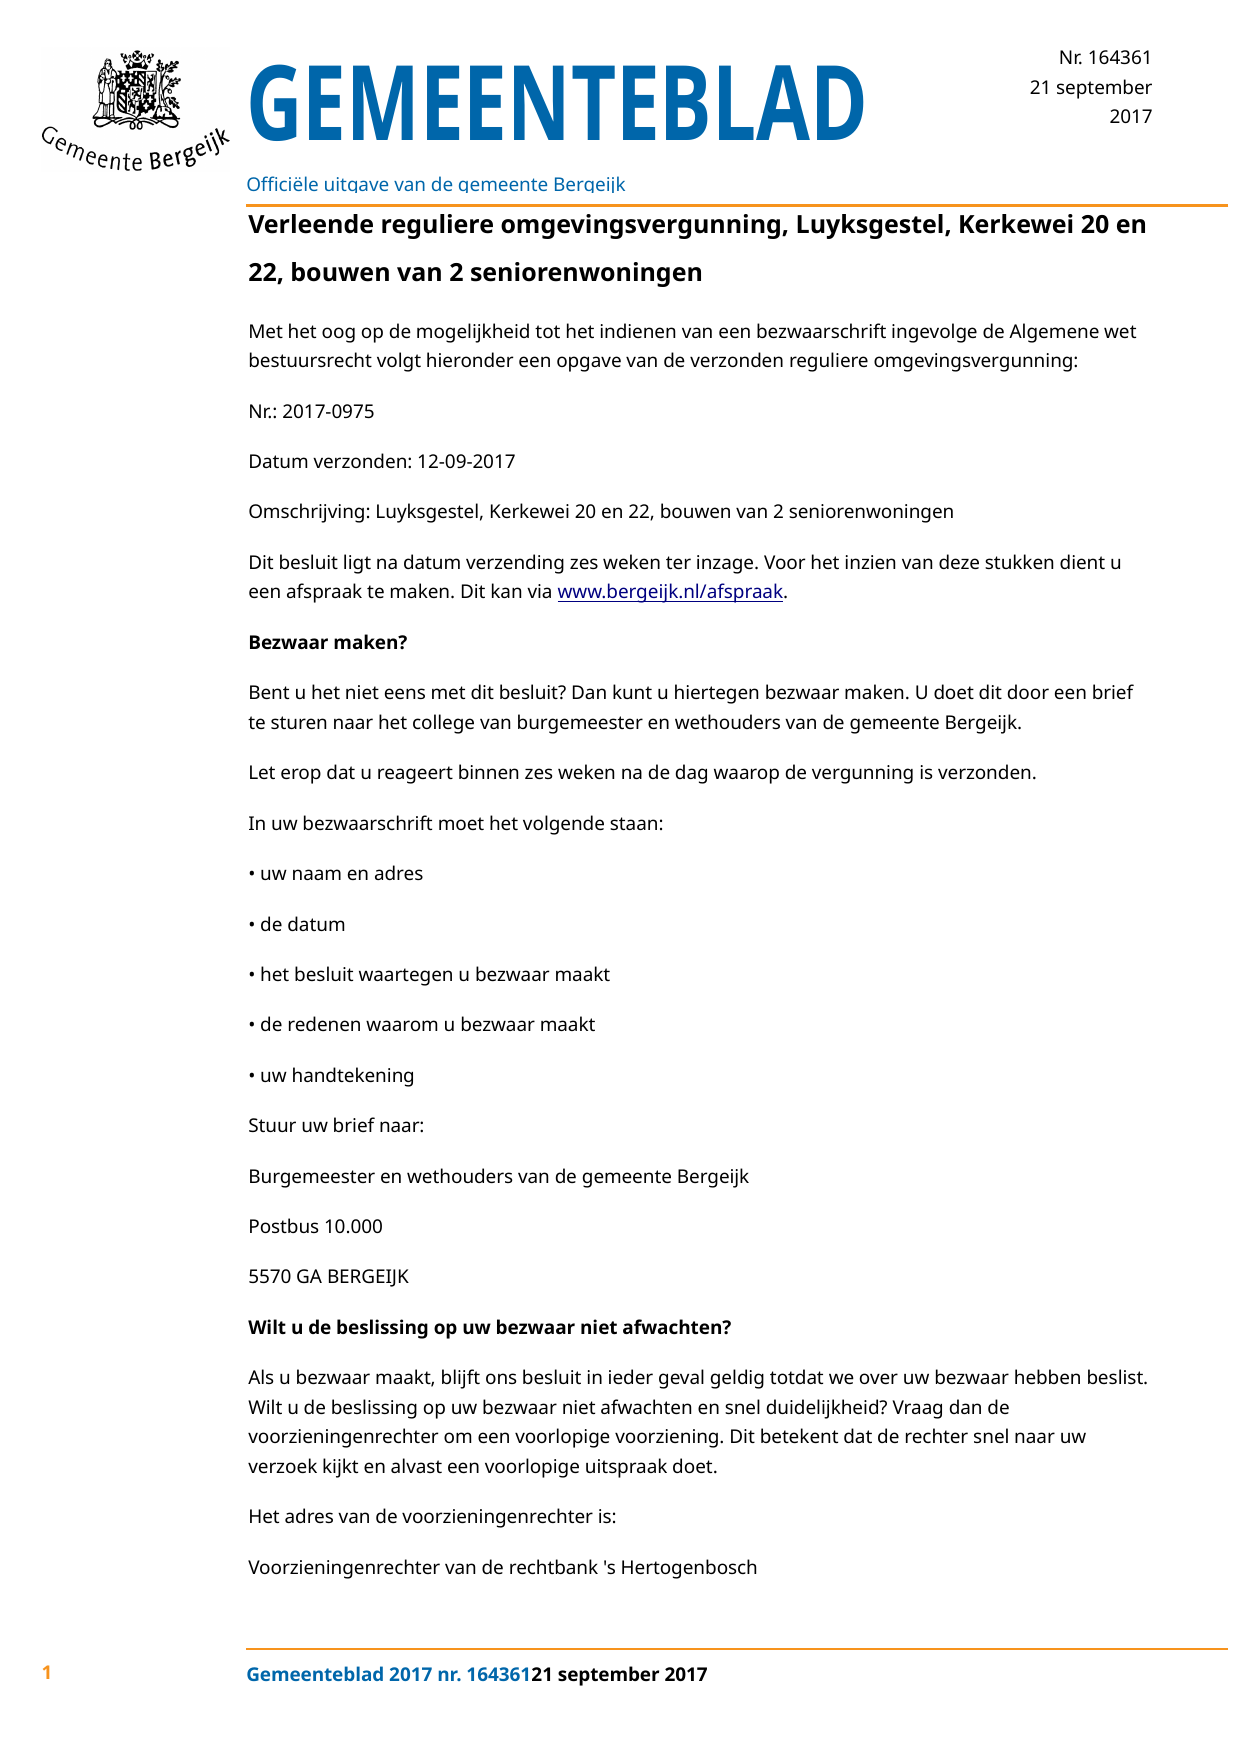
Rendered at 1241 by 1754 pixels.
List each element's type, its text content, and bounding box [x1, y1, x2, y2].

text • het besluit waartegen u bezwaar maakt [248, 961, 1152, 987]
text Let erop dat u reageert binnen zes weken na de dag waarop de vergunning is verzonden. [248, 759, 1152, 785]
text Datum verzonden: 12-09-2017 [248, 448, 1152, 474]
text • uw handtekening [248, 1062, 1152, 1088]
text Wilt u de beslissing op uw bezwaar niet afwachten? [248, 1314, 1152, 1340]
text Met het oog op de mogelijkheid tot het indienen van een bezwaarschrift ingevolge de Algemene wet bestuursrecht volgt hieronder een opgave van de verzonden reguliere omgevingsvergunning: [248, 318, 1152, 373]
text Voorzieningenrechter van de rechtbank 's Hertogenbosch [248, 1554, 1152, 1580]
text In uw bezwaarschrift moet het volgende staan: [248, 810, 1152, 836]
text Verleende reguliere omgevingsvergunning, Luyksgestel, Kerkewei 20 en 22, bouwen van 2 seniorenwoningen [248, 207, 1152, 288]
text Nr.: 2017-0975 [248, 398, 1152, 424]
text Postbus 10.000 [248, 1213, 1152, 1239]
text Bezwaar maken? [248, 629, 1152, 655]
text Stuur uw brief naar: [248, 1112, 1152, 1138]
text Burgemeester en wethouders van de gemeente Bergeijk [248, 1163, 1152, 1189]
text Bent u het niet eens met dit besluit? Dan kunt u hiertegen bezwaar maken. U doet dit door een brief te sturen naar het college van burgemeester en wethouders van de gemeente Bergeijk. [248, 679, 1152, 735]
text • de datum [248, 911, 1152, 937]
text 5570 GA BERGEIJK [248, 1264, 1152, 1289]
text Omschrijving: Luyksgestel, Kerkewei 20 en 22, bouwen van 2 seniorenwoningen [248, 499, 1152, 524]
text Dit besluit ligt na datum verzending zes weken ter inzage. Voor het inzien van deze stukken dient u een afspraak te maken. Dit kan via www.bergeijk.nl/afspraak. [248, 549, 1152, 604]
text • de redenen waarom u bezwaar maakt [248, 1012, 1152, 1037]
text Het adres van de voorzieningenrechter is: [248, 1504, 1152, 1529]
text Als u bezwaar maakt, blijft ons besluit in ieder geval geldig totdat we over uw bezwaar hebben beslist. Wilt u de beslissing op uw bezwaar niet afwachten en snel duidelijkheid? Vraag dan de voorzieningenrechter om een voorlopige voorziening. Dit betekent dat de rechter snel naar uw verzoek kijkt en alvast een voorlopige uitspraak doet. [248, 1364, 1152, 1479]
picture [41, 47, 231, 172]
text • uw naam en adres [248, 860, 1152, 886]
